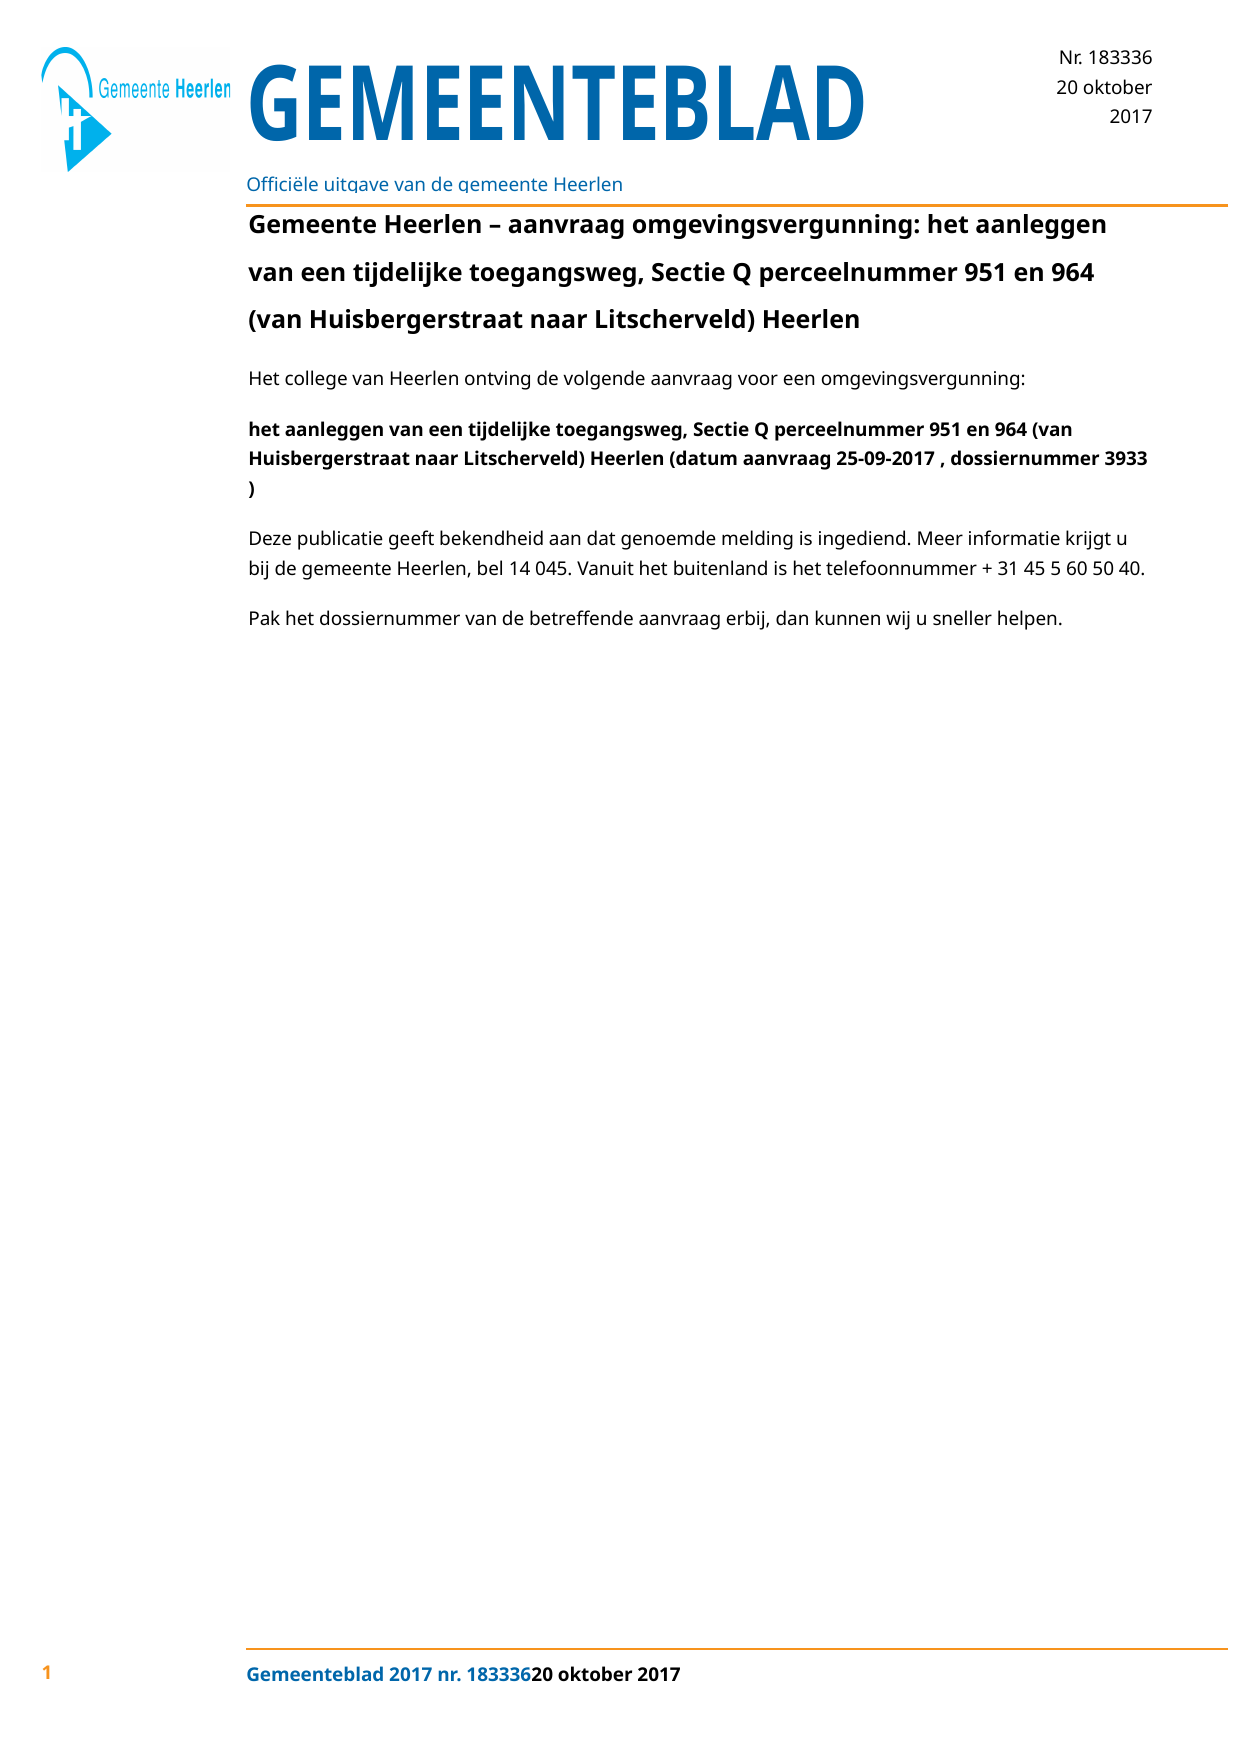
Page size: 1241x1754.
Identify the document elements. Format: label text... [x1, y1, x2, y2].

picture [41, 47, 231, 172]
text het aanleggen van een tijdelijke toegangsweg, Sectie Q perceelnummer 951 en 964 (van Huisbergerstraat naar Litscherveld) Heerlen (datum aanvraag 25-09-2017 , dossiernummer 3933 ) [248, 416, 1152, 501]
text Deze publicatie geeft bekendheid aan dat genoemde melding is ingediend. Meer informatie krijgt u bij de gemeente Heerlen, bel 14 045. Vanuit het buitenland is het telefoonnummer + 31 45 5 60 50 40. [248, 526, 1152, 581]
text Gemeente Heerlen – aanvraag omgevingsvergunning: het aanleggen van een tijdelijke toegangsweg, Sectie Q perceelnummer 951 en 964 (van Huisbergerstraat naar Litscherveld) Heerlen [248, 207, 1152, 336]
picture [41, 47, 58, 70]
text Pak het dossiernummer van de betreffende aanvraag erbij, dan kunnen wij u sneller helpen. [248, 606, 1152, 631]
text Het college van Heerlen ontving de volgende aanvraag voor een omgevingsvergunning: [248, 366, 1152, 391]
